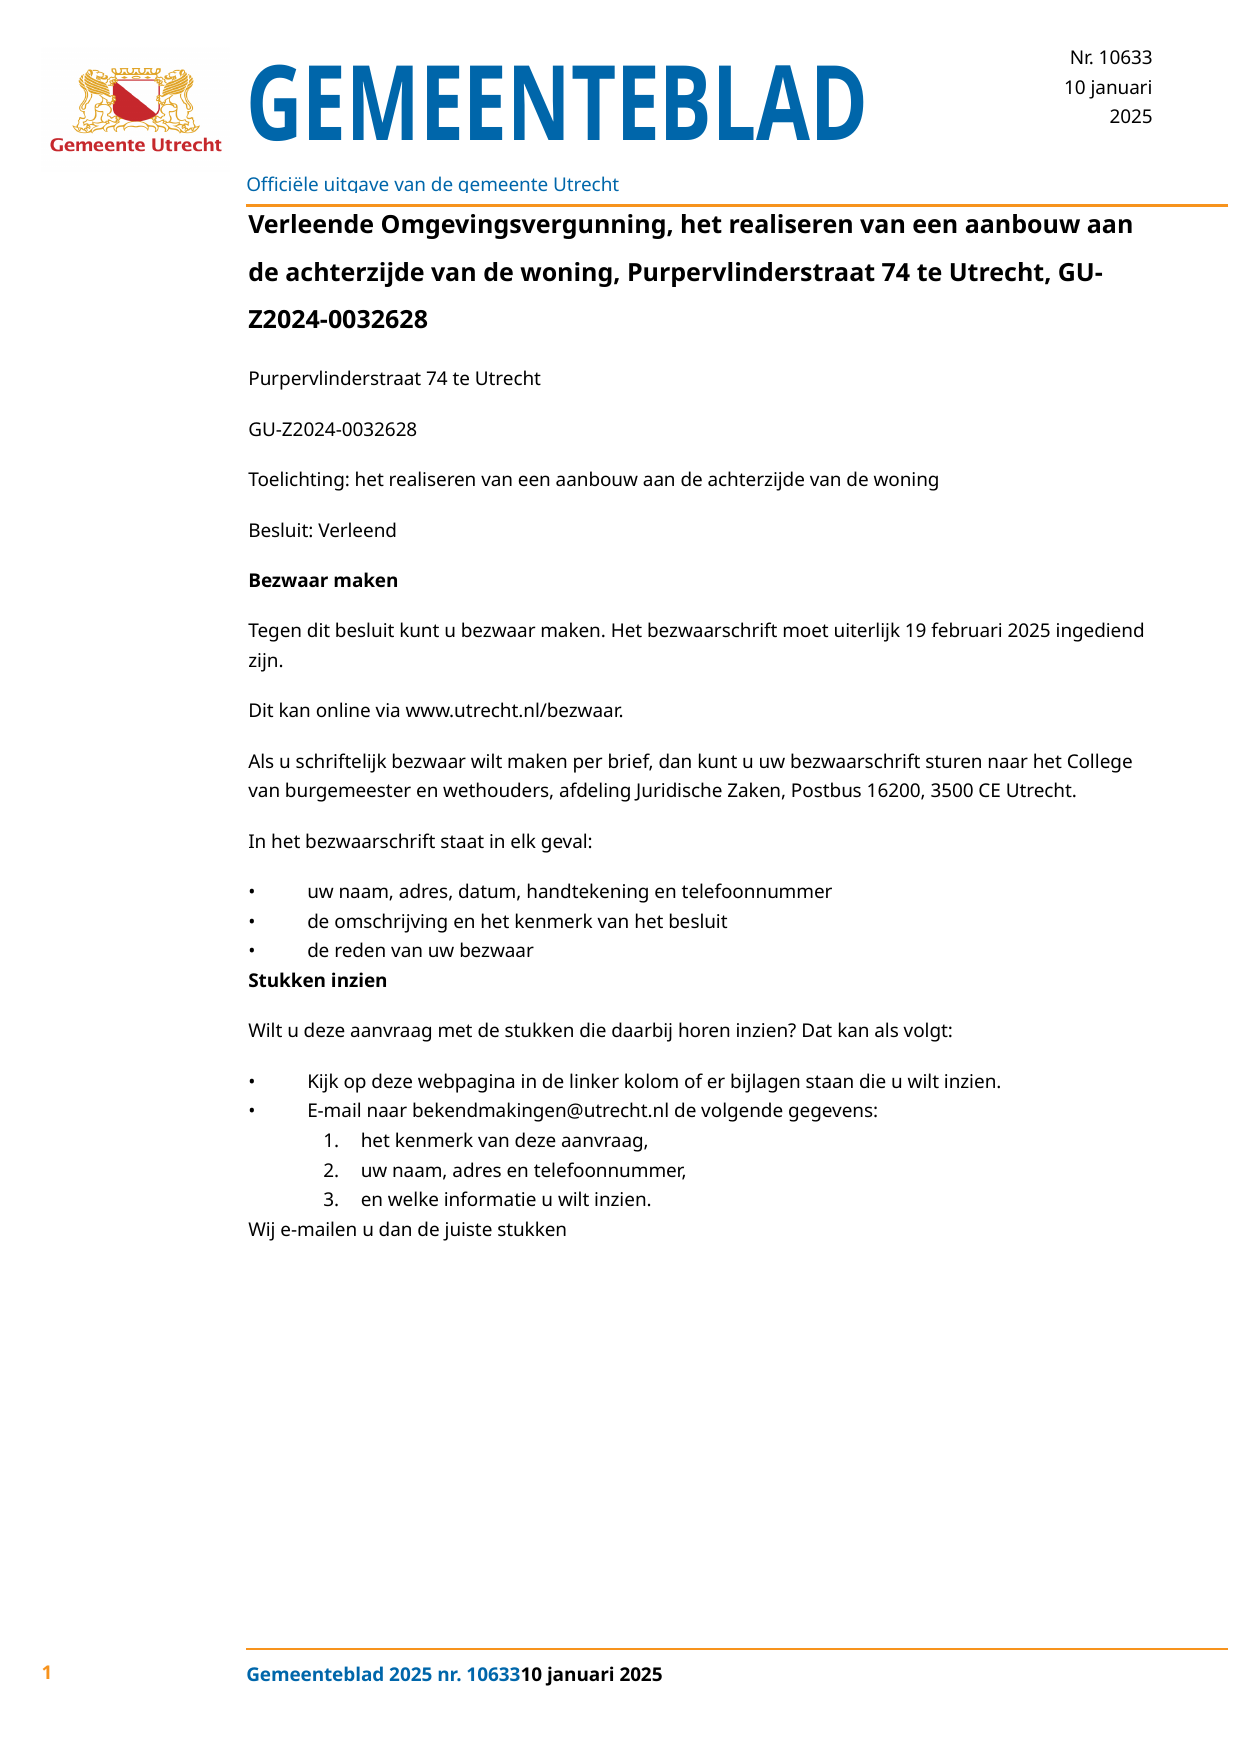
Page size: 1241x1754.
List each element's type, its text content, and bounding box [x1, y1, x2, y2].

text Wilt u deze aanvraag met de stukken die daarbij horen inzien? Dat kan als volgt: [248, 1018, 1152, 1043]
list en welke informatie u wilt inzien. [323, 1186, 1152, 1212]
list E-mail naar bekendmakingen@utrecht.nl de volgende gegevens: [248, 1098, 1152, 1123]
list de reden van uw bezwaar [248, 938, 1152, 963]
text Bezwaar maken [248, 567, 1152, 593]
text In het bezwaarschrift staat in elk geval: [248, 828, 1152, 854]
list uw naam, adres en telefoonnummer, [323, 1157, 1152, 1182]
text GU-Z2024-0032628 [248, 416, 1152, 442]
text Dit kan online via www.utrecht.nl/bezwaar. [248, 698, 1152, 723]
list uw naam, adres, datum, handtekening en telefoonnummer [248, 878, 1152, 904]
text Als u schriftelijk bezwaar wilt maken per brief, dan kunt u uw bezwaarschrift sturen naar het College van burgemeester en wethouders, afdeling Juridische Zaken, Postbus 16200, 3500 CE Utrecht. [248, 748, 1152, 803]
text Purpervlinderstraat 74 te Utrecht [248, 366, 1152, 391]
text Wij e-mailen u dan de juiste stukken [248, 1216, 1152, 1242]
list het kenmerk van deze aanvraag, [323, 1127, 1152, 1153]
list Kijk op deze webpagina in de linker kolom of er bijlagen staan die u wilt inzien. [248, 1068, 1152, 1094]
text Toelichting: het realiseren van een aanbouw aan de achterzijde van de woning [248, 466, 1152, 492]
text Tegen dit besluit kunt u bezwaar maken. Het bezwaarschrift moet uiterlijk 19 februari 2025 ingediend zijn. [248, 618, 1152, 673]
text Besluit: Verleend [248, 517, 1152, 542]
text Verleende Omgevingsvergunning, het realiseren van een aanbouw aan de achterzijde van de woning, Purpervlinderstraat 74 te Utrecht, GU-Z2024-0032628 [248, 207, 1152, 336]
picture [41, 47, 231, 172]
list de omschrijving en het kenmerk van het besluit [248, 908, 1152, 934]
text Stukken inzien [248, 967, 1152, 993]
